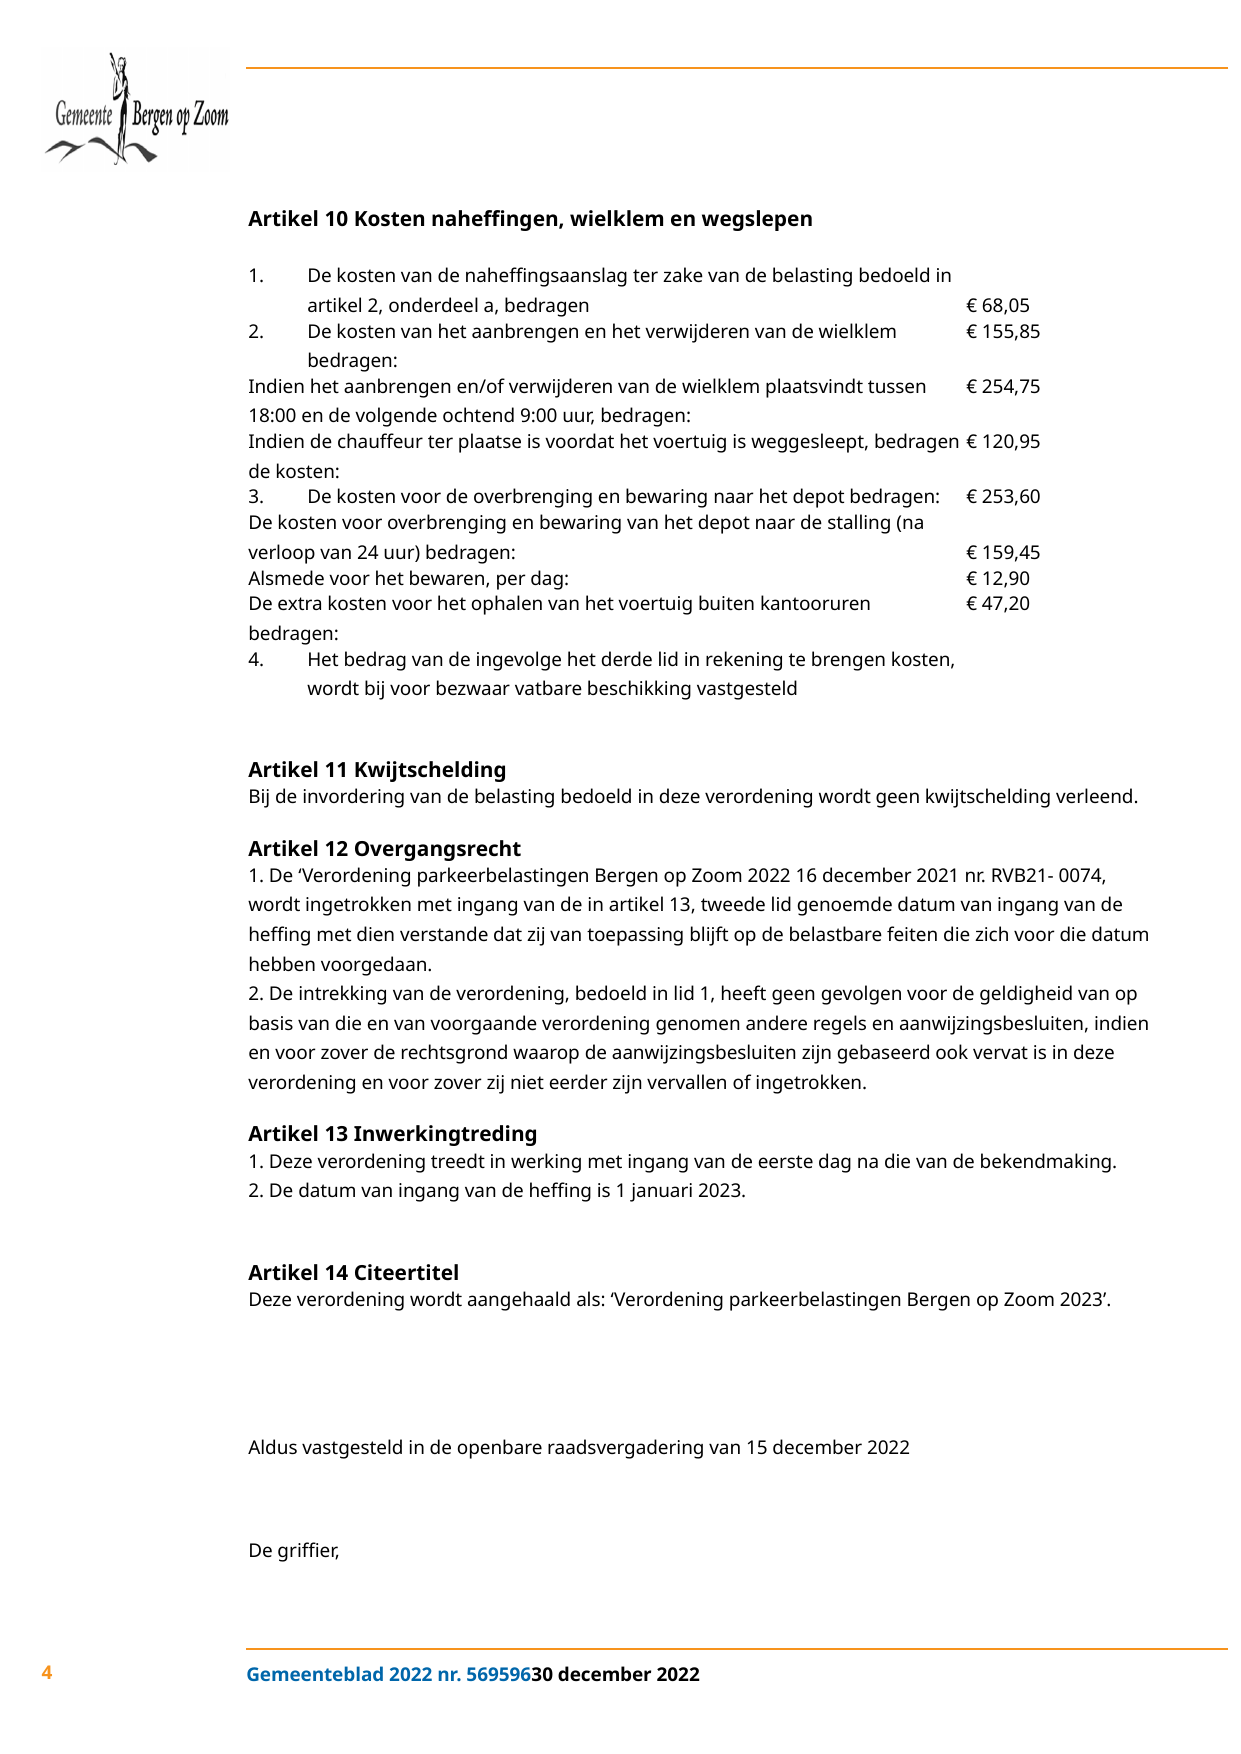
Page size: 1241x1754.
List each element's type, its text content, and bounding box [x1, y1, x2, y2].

table_cell Indien het aanbrengen en/of verwijderen van de wielklem plaatsvindt tussen 18:00 en de volgende ochtend 9:00 uur, bedragen: [248, 373, 966, 428]
text Artikel 12 Overgangsrecht [248, 834, 1152, 862]
table_cell Het bedrag van de ingevolge het derde lid in rekening te brengen kosten, wordt bij voor bezwaar vatbare beschikking vastgesteld [248, 646, 966, 701]
text Aldus vastgesteld in de openbare raadsvergadering van 15 december 2022 [248, 1434, 1152, 1460]
table_cell Alsmede voor het bewaren, per dag: [248, 565, 966, 591]
text Artikel 11 Kwijtschelding [248, 755, 1152, 783]
table_cell € 155,85 [966, 318, 1152, 373]
table_cell De kosten voor de overbrenging en bewaring naar het depot bedragen: [248, 484, 966, 509]
text 2. De datum van ingang van de heffing is 1 januari 2023. [248, 1178, 1152, 1203]
text 2. De intrekking van de verordening, bedoeld in lid 1, heeft geen gevolgen voor de geldigheid van op basis van die en van voorgaande verordening genomen andere regels en aanwijzingsbesluiten, indien en voor zover de rechtsgrond waarop de aanwijzingsbesluiten zijn gebaseerd ook vervat is in deze verordening en voor zover zij niet eerder zijn vervallen of ingetrokken. [248, 980, 1152, 1095]
text 1. Deze verordening treedt in werking met ingang van de eerste dag na die van de bekendmaking. [248, 1148, 1152, 1174]
table_cell € 12,90 [966, 565, 1152, 591]
text Deze verordening wordt aangehaald als: ‘Verordening parkeerbelastingen Bergen op Zoom 2023’. [248, 1286, 1152, 1312]
text Bij de invordering van de belasting bedoeld in deze verordening wordt geen kwijtschelding verleend. [248, 783, 1152, 809]
table_cell De extra kosten voor het ophalen van het voertuig buiten kantooruren bedragen: [248, 591, 966, 646]
text Artikel 14 Citeertitel [248, 1258, 1152, 1286]
table_cell € 47,20 [966, 591, 1152, 646]
text 1. De ‘Verordening parkeerbelastingen Bergen op Zoom 2022 16 december 2021 nr. RVB21- 0074, wordt ingetrokken met ingang van de in artikel 13, tweede lid genoemde datum van ingang van de heffing met dien verstande dat zij van toepassing blijft op de belastbare feiten die zich voor die datum hebben voorgedaan. [248, 862, 1152, 977]
table_cell [966, 646, 1152, 701]
picture [41, 47, 231, 172]
table_cell Indien de chauffeur ter plaatse is voordat het voertuig is weggesleept, bedragen de kosten: [248, 429, 966, 484]
table_cell € 120,95 [966, 429, 1152, 484]
text De griffier, [248, 1537, 1152, 1563]
table_header De kosten van de naheffingsaanslag ter zake van de belasting bedoeld in artikel 2, onderdeel a, bedragen [248, 263, 966, 318]
table_cell € 253,60 [966, 484, 1152, 509]
table_cell € 159,45 [966, 510, 1152, 565]
text Artikel 10 Kosten naheffingen, wielklem en wegslepen [248, 204, 1152, 233]
table_header € 68,05 [966, 263, 1152, 318]
table_cell De kosten van het aanbrengen en het verwijderen van de wielklem bedragen: [248, 318, 966, 373]
table_cell De kosten voor overbrenging en bewaring van het depot naar de stalling (na verloop van 24 uur) bedragen: [248, 510, 966, 565]
text Artikel 13 Inwerkingtreding [248, 1119, 1152, 1148]
table_cell € 254,75 [966, 373, 1152, 428]
